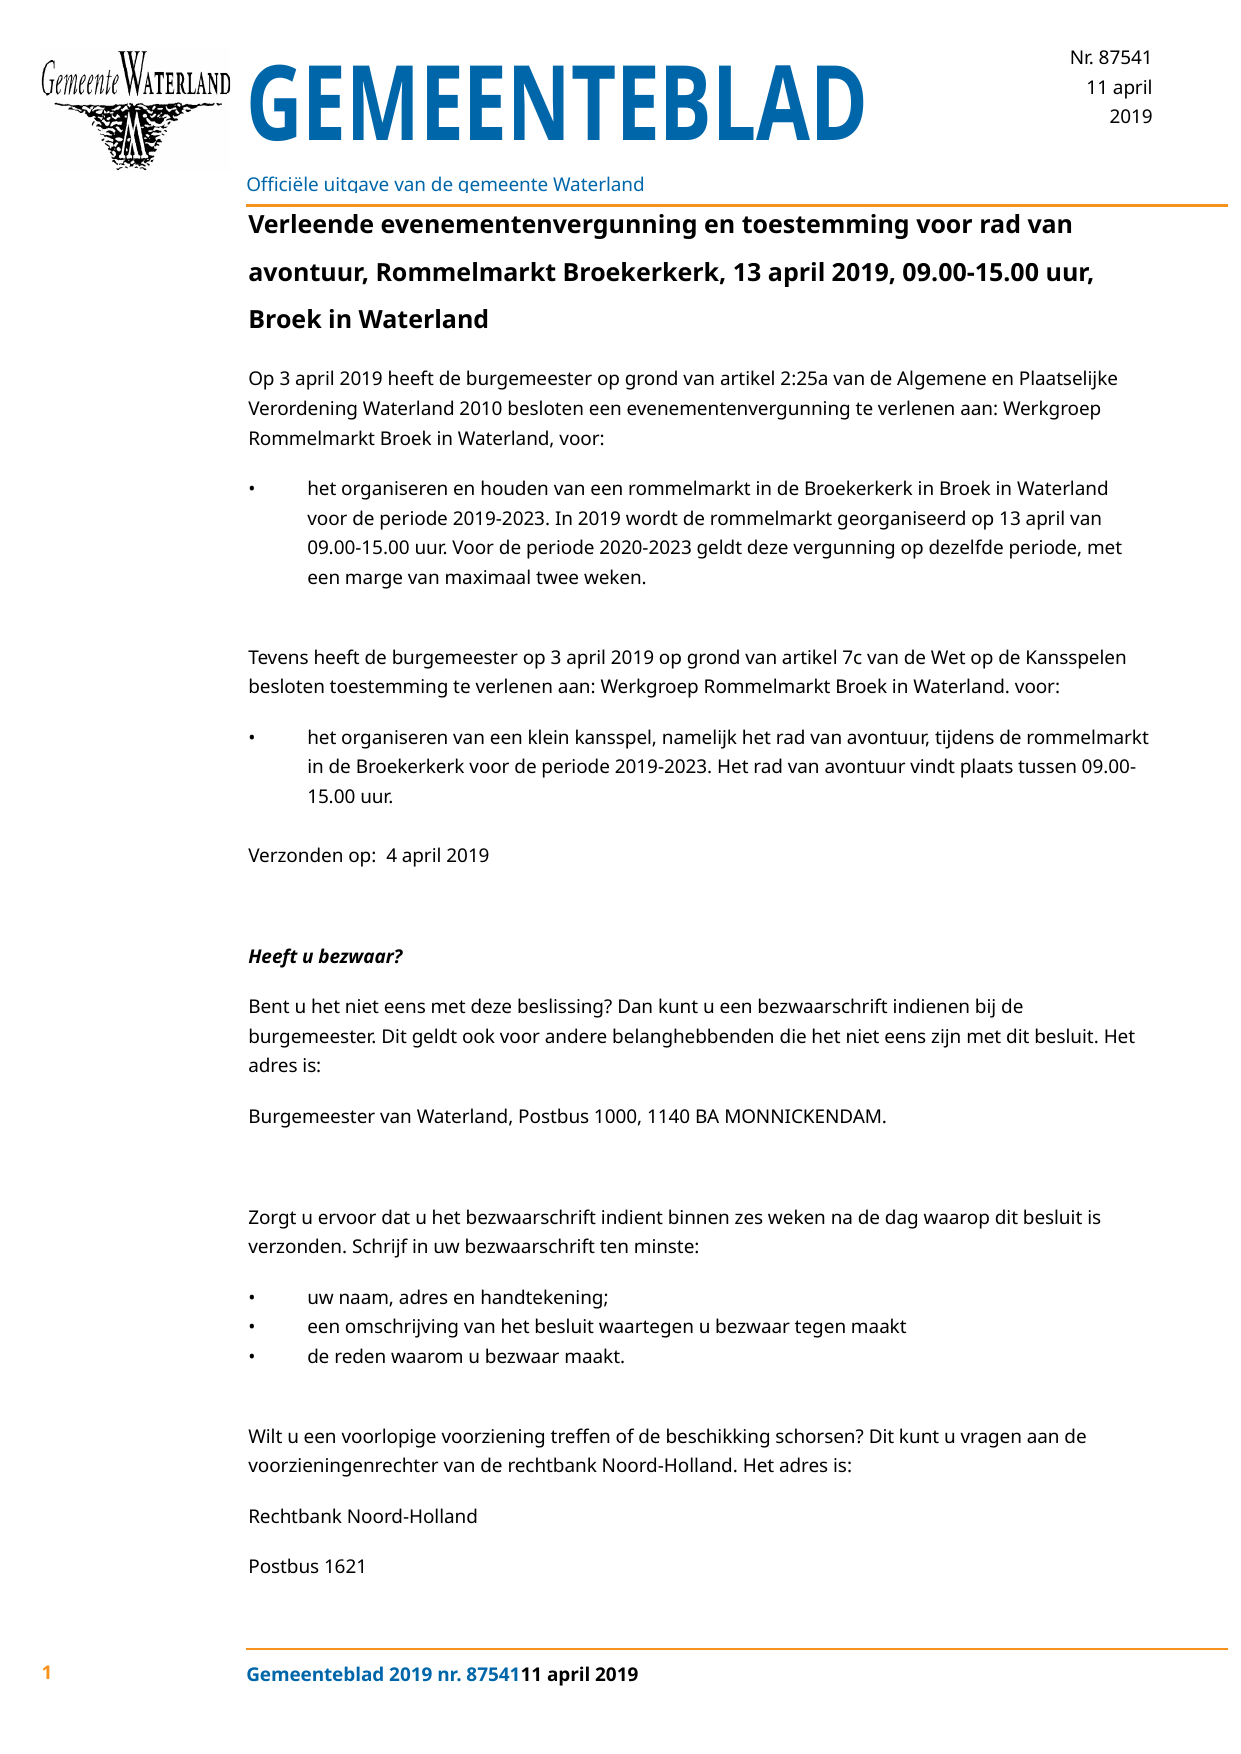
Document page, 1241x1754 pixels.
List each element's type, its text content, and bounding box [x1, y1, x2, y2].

text Wilt u een voorlopige voorziening treffen of de beschikking schorsen? Dit kunt u vragen aan de voorzieningenrechter van de rechtbank Noord-Holland. Het adres is: [248, 1423, 1152, 1478]
picture [41, 47, 231, 172]
text Burgemeester van Waterland, Postbus 1000, 1140 BA MONNICKENDAM. [248, 1103, 1152, 1129]
text Heeft u bezwaar? [248, 943, 1152, 969]
list een omschrijving van het besluit waartegen u bezwaar tegen maakt [248, 1313, 1152, 1339]
text Bent u het niet eens met deze beslissing? Dan kunt u een bezwaarschrift indienen bij de burgemeester. Dit geldt ook voor andere belanghebbenden die het niet eens zijn met dit besluit. Het adres is: [248, 993, 1152, 1078]
text Tevens heeft de burgemeester op 3 april 2019 op grond van artikel 7c van de Wet op de Kansspelen besloten toestemming te verlenen aan: Werkgroep Rommelmarkt Broek in Waterland. voor: [248, 644, 1152, 699]
text Op 3 april 2019 heeft de burgemeester op grond van artikel 2:25a van de Algemene en Plaatselijke Verordening Waterland 2010 besloten een evenementenvergunning te verlenen aan: Werkgroep Rommelmarkt Broek in Waterland, voor: [248, 366, 1152, 450]
text Verzonden op: 4 april 2019 [248, 842, 1152, 868]
list het organiseren en houden van een rommelmarkt in de Broekerkerk in Broek in Waterland voor de periode 2019-2023. In 2019 wordt de rommelmarkt georganiseerd op 13 april van 09.00-15.00 uur. Voor de periode 2020-2023 geldt deze vergunning op dezelfde periode, met een marge van maximaal twee weken. [248, 475, 1152, 589]
list uw naam, adres en handtekening; [248, 1284, 1152, 1309]
text Zorgt u ervoor dat u het bezwaarschrift indient binnen zes weken na de dag waarop dit besluit is verzonden. Schrijf in uw bezwaarschrift ten minste: [248, 1204, 1152, 1259]
list de reden waarom u bezwaar maakt. [248, 1343, 1152, 1369]
list het organiseren van een klein kansspel, namelijk het rad van avontuur, tijdens de rommelmarkt in de Broekerkerk voor de periode 2019-2023. Het rad van avontuur vindt plaats tussen 09.00-15.00 uur. [248, 724, 1152, 809]
text Postbus 1621 [248, 1553, 1152, 1579]
text Rechtbank Noord-Holland [248, 1503, 1152, 1529]
text Verleende evenementenvergunning en toestemming voor rad van avontuur, Rommelmarkt Broekerkerk, 13 april 2019, 09.00-15.00 uur, Broek in Waterland [248, 207, 1152, 336]
